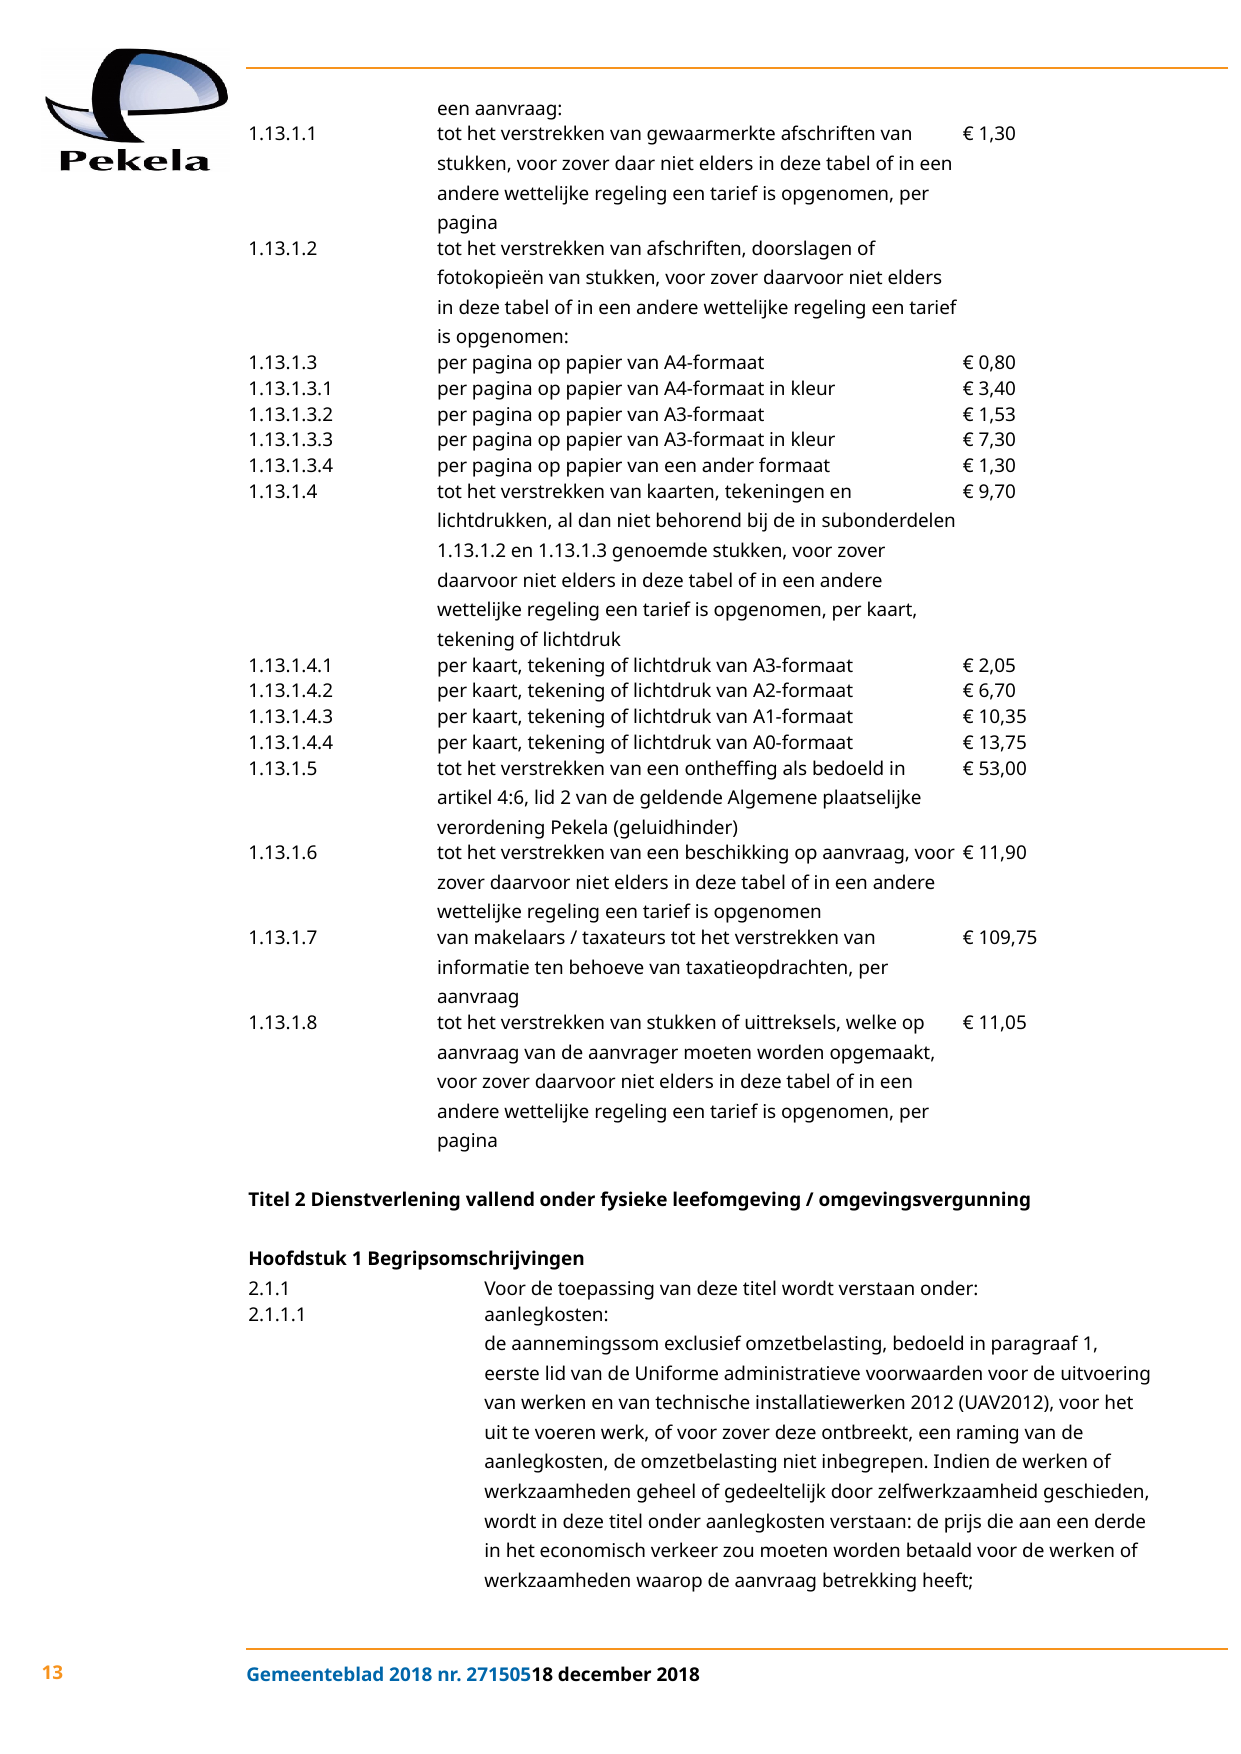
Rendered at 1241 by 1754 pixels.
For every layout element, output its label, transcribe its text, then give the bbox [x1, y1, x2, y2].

table_cell 1.13.1.7 [248, 925, 437, 1009]
table_cell € 11,05 [963, 1009, 1152, 1153]
table_cell tot het verstrekken van een beschikking op aanvraag, voor zover daarvoor niet elders in deze tabel of in een andere wettelijke regeling een tarief is opgenomen [437, 840, 963, 924]
table_cell 1.13.1.6 [248, 840, 437, 924]
table_cell tot het verstrekken van kaarten, tekeningen en lichtdrukken, al dan niet behorend bij de in subonderdelen 1.13.1.2 en 1.13.1.3 genoemde stukken, voor zover daarvoor niet elders in deze tabel of in een andere wettelijke regeling een tarief is opgenomen, per kaart, tekening of lichtdruk [437, 478, 963, 652]
table_cell 1.13.1.4.3 [248, 703, 437, 729]
table_cell € 10,35 [963, 703, 1152, 729]
table_cell per pagina op papier van een ander formaat [437, 453, 963, 478]
table_cell per kaart, tekening of lichtdruk van A0-formaat [437, 729, 963, 755]
table_cell aanlegkosten: de aannemingssom exclusief omzetbelasting, bedoeld in paragraaf 1, eerste lid van de Uniforme administratieve voorwaarden voor de uitvoering van werken en van technische installatiewerken 2012 (UAV2012), voor het uit te voeren werk, of voor zover deze ontbreekt, een raming van de aanlegkosten, de omzetbelasting niet inbegrepen. Indien de werken of werkzaamheden geheel of gedeeltelijk door zelfwerkzaamheid geschieden, wordt in deze titel onder aanlegkosten verstaan: de prijs die aan een derde in het economisch verkeer zou moeten worden betaald voor de werken of werkzaamheden waarop de aanvraag betrekking heeft; [484, 1301, 1152, 1593]
table_cell € 53,00 [963, 755, 1152, 839]
table_cell € 2,05 [963, 652, 1152, 677]
table_cell 1.13.1.8 [248, 1009, 437, 1153]
table_cell 1.13.1.3.1 [248, 375, 437, 401]
table_cell 1.13.1.3.4 [248, 453, 437, 478]
table_cell per kaart, tekening of lichtdruk van A1-formaat [437, 703, 963, 729]
table_header [248, 95, 437, 121]
table_cell € 1,53 [963, 401, 1152, 427]
table_cell tot het verstrekken van afschriften, doorslagen of fotokopieën van stukken, voor zover daarvoor niet elders in deze tabel of in een andere wettelijke regeling een tarief is opgenomen: [437, 235, 963, 349]
table_cell € 3,40 [963, 375, 1152, 401]
table_cell 2.1.1.1 [248, 1301, 484, 1593]
table_cell 1.13.1.2 [248, 235, 437, 349]
table_header een aanvraag: [437, 95, 963, 121]
table_cell 1.13.1.3.3 [248, 427, 437, 452]
table_cell per pagina op papier van A4-formaat [437, 350, 963, 375]
table_cell per pagina op papier van A3-formaat [437, 401, 963, 427]
text Titel 2 Dienstverlening vallend onder fysieke leefomgeving / omgevingsvergunning [248, 1186, 1152, 1212]
table_cell 1.13.1.4.4 [248, 729, 437, 755]
table_cell per pagina op papier van A4-formaat in kleur [437, 375, 963, 401]
table_cell per kaart, tekening of lichtdruk van A3-formaat [437, 652, 963, 677]
table_cell € 11,90 [963, 840, 1152, 924]
table_cell € 1,30 [963, 121, 1152, 235]
table_cell van makelaars / taxateurs tot het verstrekken van informatie ten behoeve van taxatieopdrachten, per aanvraag [437, 925, 963, 1009]
table_cell 1.13.1.1 [248, 121, 437, 235]
table_cell per kaart, tekening of lichtdruk van A2-formaat [437, 678, 963, 703]
table_cell € 9,70 [963, 478, 1152, 652]
table_cell 1.13.1.4.1 [248, 652, 437, 677]
table_header Voor de toepassing van deze titel wordt verstaan onder: [484, 1275, 1152, 1301]
table_cell € 6,70 [963, 678, 1152, 703]
table_cell € 1,30 [963, 453, 1152, 478]
text Hoofdstuk 1 Begripsomschrijvingen [248, 1245, 1152, 1271]
table_cell tot het verstrekken van een ontheffing als bedoeld in artikel 4:6, lid 2 van de geldende Algemene plaatselijke verordening Pekela (geluidhinder) [437, 755, 963, 839]
table_cell 1.13.1.4 [248, 478, 437, 652]
table_cell per pagina op papier van A3-formaat in kleur [437, 427, 963, 452]
table_cell 1.13.1.4.2 [248, 678, 437, 703]
table_cell € 0,80 [963, 350, 1152, 375]
table_cell € 7,30 [963, 427, 1152, 452]
table_cell € 109,75 [963, 925, 1152, 1009]
table_header [963, 95, 1152, 121]
table_cell 1.13.1.3 [248, 350, 437, 375]
table_cell 1.13.1.5 [248, 755, 437, 839]
table_cell tot het verstrekken van gewaarmerkte afschriften van stukken, voor zover daar niet elders in deze tabel of in een andere wettelijke regeling een tarief is opgenomen, per pagina [437, 121, 963, 235]
picture [41, 47, 231, 172]
table_cell € 13,75 [963, 729, 1152, 755]
table_header 2.1.1 [248, 1275, 484, 1301]
table_cell 1.13.1.3.2 [248, 401, 437, 427]
table_cell [963, 235, 1152, 349]
table_cell tot het verstrekken van stukken of uittreksels, welke op aanvraag van de aanvrager moeten worden opgemaakt, voor zover daarvoor niet elders in deze tabel of in een andere wettelijke regeling een tarief is opgenomen, per pagina [437, 1009, 963, 1153]
